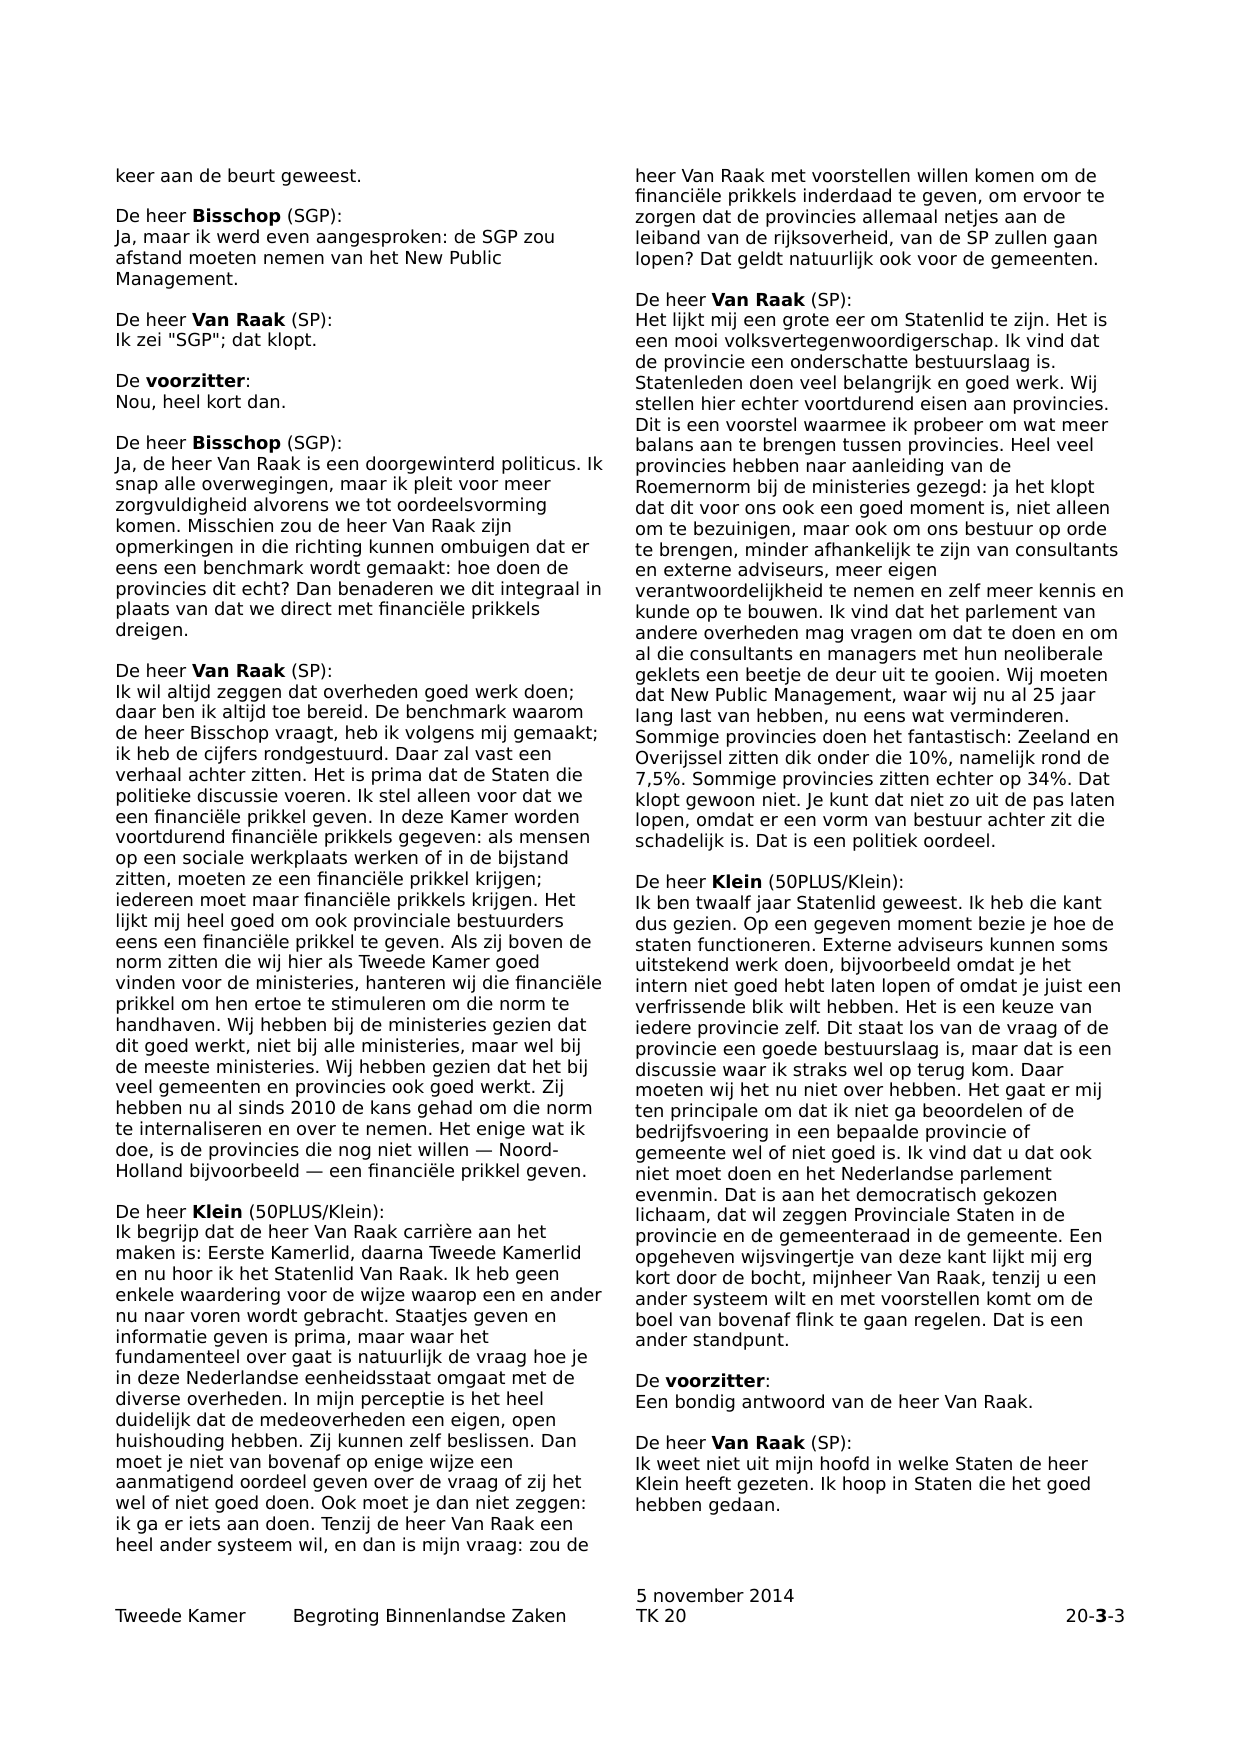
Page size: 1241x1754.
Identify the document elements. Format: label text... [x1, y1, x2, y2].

text Ik ben twaalf jaar Statenlid geweest. Ik heb die kant dus gezien. Op een gegeven moment bezie je hoe de staten functioneren. Externe adviseurs kunnen soms uitstekend werk doen, bijvoorbeeld omdat je het intern niet goed hebt laten lopen of omdat je juist een verfrissende blik wilt hebben. Het is een keuze van iedere provincie zelf. Dit staat los van de vraag of de provincie een goede bestuurslaag is, maar dat is een discussie waar ik straks wel op terug kom. Daar moeten wij het nu niet over hebben. Het gaat er mij ten principale om dat ik niet ga beoordelen of de bedrijfsvoering in een bepaalde provincie of gemeente wel of niet goed is. Ik vind dat u dat ook niet moet doen en het Nederlandse parlement evenmin. Dat is aan het democratisch gekozen lichaam, dat wil zeggen Provinciale Staten in de provincie en de gemeenteraad in de gemeente. Een opgeheven wijsvingertje van deze kant lijkt mij erg kort door de bocht, mijnheer Van Raak, tenzij u een ander systeem wilt en met voorstellen komt om de boel van bovenaf flink te gaan regelen. Dat is een ander standpunt. [635, 893, 1125, 1351]
text Ja, de heer Van Raak is een doorgewinterd politicus. Ik snap alle overwegingen, maar ik pleit voor meer zorgvuldigheid alvorens we tot oordeelsvorming komen. Misschien zou de heer Van Raak zijn opmerkingen in die richting kunnen ombuigen dat er eens een benchmark wordt gemaakt: hoe doen de provincies dit echt? Dan benaderen we dit integraal in plaats van dat we direct met financiële prikkels dreigen. [115, 453, 605, 641]
text Ik zei "SGP"; dat klopt. [115, 330, 605, 351]
text Nou, heel kort dan. [115, 392, 605, 412]
text Ik weet niet uit mijn hoofd in welke Staten de heer Klein heeft gezeten. Ik hoop in Staten die het goed hebben gedaan. [635, 1453, 1125, 1516]
text De heer Bisschop (SGP): [115, 432, 605, 453]
text De heer Klein (50PLUS/Klein): [115, 1201, 605, 1222]
text De heer Van Raak (SP): [115, 661, 605, 681]
text De heer Klein (50PLUS/Klein): [635, 872, 1125, 893]
text Ik wil altijd zeggen dat overheden goed werk doen; daar ben ik altijd toe bereid. De benchmark waarom de heer Bisschop vraagt, heb ik volgens mij gemaakt; ik heb de cijfers rondgestuurd. Daar zal vast een verhaal achter zitten. Het is prima dat de Staten die politieke discussie voeren. Ik stel alleen voor dat we een financiële prikkel geven. In deze Kamer worden voortdurend financiële prikkels gegeven: als mensen op een sociale werkplaats werken of in de bijstand zitten, moeten ze een financiële prikkel krijgen; iedereen moet maar financiële prikkels krijgen. Het lijkt mij heel goed om ook provinciale bestuurders eens een financiële prikkel te geven. Als zij boven de norm zitten die wij hier als Tweede Kamer goed vinden voor de ministeries, hanteren wij die financiële prikkel om hen ertoe te stimuleren om die norm te handhaven. Wij hebben bij de ministeries gezien dat dit goed werkt, niet bij alle ministeries, maar wel bij de meeste ministeries. Wij hebben gezien dat het bij veel gemeenten en provincies ook goed werkt. Zij hebben nu al sinds 2010 de kans gehad om die norm te internaliseren en over te nemen. Het enige wat ik doe, is de provincies die nog niet willen — Noord-Holland bijvoorbeeld — een financiële prikkel geven. [115, 681, 605, 1181]
text De heer Van Raak (SP): [635, 289, 1125, 310]
text Een bondig antwoord van de heer Van Raak. [635, 1392, 1125, 1412]
text Ik begrijp dat de heer Van Raak carrière aan het maken is: Eerste Kamerlid, daarna Tweede Kamerlid en nu hoor ik het Statenlid Van Raak. Ik heb geen enkele waardering voor de wijze waarop een en ander nu naar voren wordt gebracht. Staatjes geven en informatie geven is prima, maar waar het fundamenteel over gaat is natuurlijk de vraag hoe je in deze Nederlandse eenheidsstaat omgaat met de diverse overheden. In mijn perceptie is het heel duidelijk dat de medeoverheden een eigen, open huishouding hebben. Zij kunnen zelf beslissen. Dan moet je niet van bovenaf op enige wijze een aanmatigend oordeel geven over de vraag of zij het wel of niet goed doen. Ook moet je dan niet zeggen: ik ga er iets aan doen. Tenzij de heer Van Raak een heel ander systeem wil, en dan is mijn vraag: zou de [115, 1222, 605, 1556]
text De heer Van Raak (SP): [635, 1432, 1125, 1453]
text heer Van Raak met voorstellen willen komen om de financiële prikkels inderdaad te geven, om ervoor te zorgen dat de provincies allemaal netjes aan de leiband van de rijksoverheid, van de SP zullen gaan lopen? Dat geldt natuurlijk ook voor de gemeenten. [635, 165, 1125, 269]
text keer aan de beurt geweest. [115, 165, 605, 186]
text De voorzitter: [635, 1371, 1125, 1392]
text Ja, maar ik werd even aangesproken: de SGP zou afstand moeten nemen van het New Public Management. [115, 227, 605, 289]
text De heer Bisschop (SGP): [115, 206, 605, 227]
text Het lijkt mij een grote eer om Statenlid te zijn. Het is een mooi volksvertegenwoordigerschap. Ik vind dat de provincie een onderschatte bestuurslaag is. Statenleden doen veel belangrijk en goed werk. Wij stellen hier echter voortdurend eisen aan provincies. Dit is een voorstel waarmee ik probeer om wat meer balans aan te brengen tussen provincies. Heel veel provincies hebben naar aanleiding van de Roemernorm bij de ministeries gezegd: ja het klopt dat dit voor ons ook een goed moment is, niet alleen om te bezuinigen, maar ook om ons bestuur op orde te brengen, minder afhankelijk te zijn van consultants en externe adviseurs, meer eigen verantwoordelijkheid te nemen en zelf meer kennis en kunde op te bouwen. Ik vind dat het parlement van andere overheden mag vragen om dat te doen en om al die consultants en managers met hun neoliberale geklets een beetje de deur uit te gooien. Wij moeten dat New Public Management, waar wij nu al 25 jaar lang last van hebben, nu eens wat verminderen. Sommige provincies doen het fantastisch: Zeeland en Overijssel zitten dik onder die 10%, namelijk rond de 7,5%. Sommige provincies zitten echter op 34%. Dat klopt gewoon niet. Je kunt dat niet zo uit de pas laten lopen, omdat er een vorm van bestuur achter zit die schadelijk is. Dat is een politiek oordeel. [635, 310, 1125, 852]
text De voorzitter: [115, 371, 605, 392]
text De heer Van Raak (SP): [115, 309, 605, 330]
